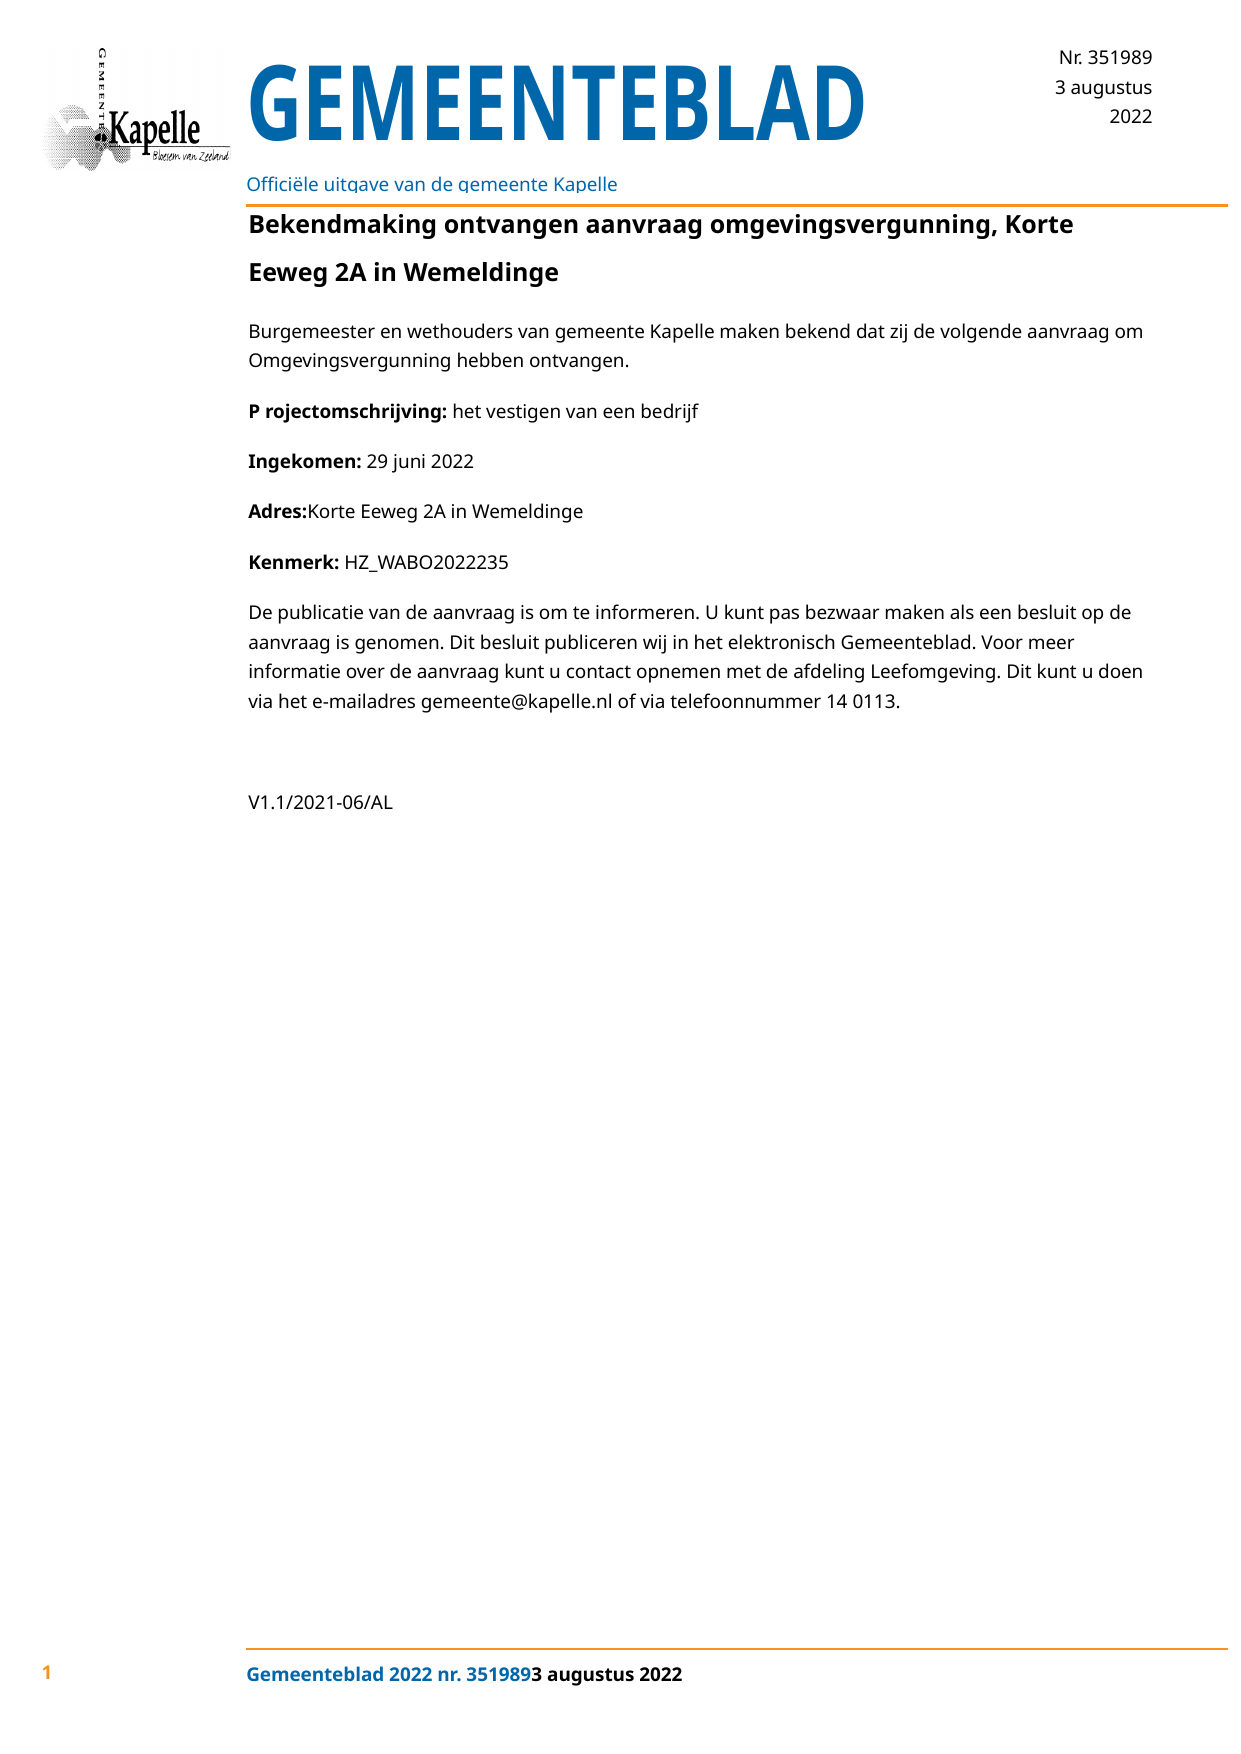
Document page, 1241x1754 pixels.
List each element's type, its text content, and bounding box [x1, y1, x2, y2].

text De publicatie van de aanvraag is om te informeren. U kunt pas bezwaar maken als een besluit op de aanvraag is genomen. Dit besluit publiceren wij in het elektronisch Gemeenteblad. Voor meer informatie over de aanvraag kunt u contact opnemen met de afdeling Leefomgeving. Dit kunt u doen via het e-mailadres gemeente@kapelle.nl of via telefoonnummer 14 0113. [248, 599, 1152, 714]
picture [41, 47, 231, 172]
text V1.1/2021-06/AL [248, 789, 1152, 815]
text Adres:Korte Eeweg 2A in Wemeldinge [248, 499, 1152, 524]
text Burgemeester en wethouders van gemeente Kapelle maken bekend dat zij de volgende aanvraag om Omgevingsvergunning hebben ontvangen. [248, 318, 1152, 373]
text Ingekomen: 29 juni 2022 [248, 448, 1152, 474]
text Bekendmaking ontvangen aanvraag omgevingsvergunning, Korte Eeweg 2A in Wemeldinge [248, 207, 1152, 288]
text Kenmerk: HZ_WABO2022235 [248, 549, 1152, 575]
text P rojectomschrijving: het vestigen van een bedrijf [248, 398, 1152, 424]
